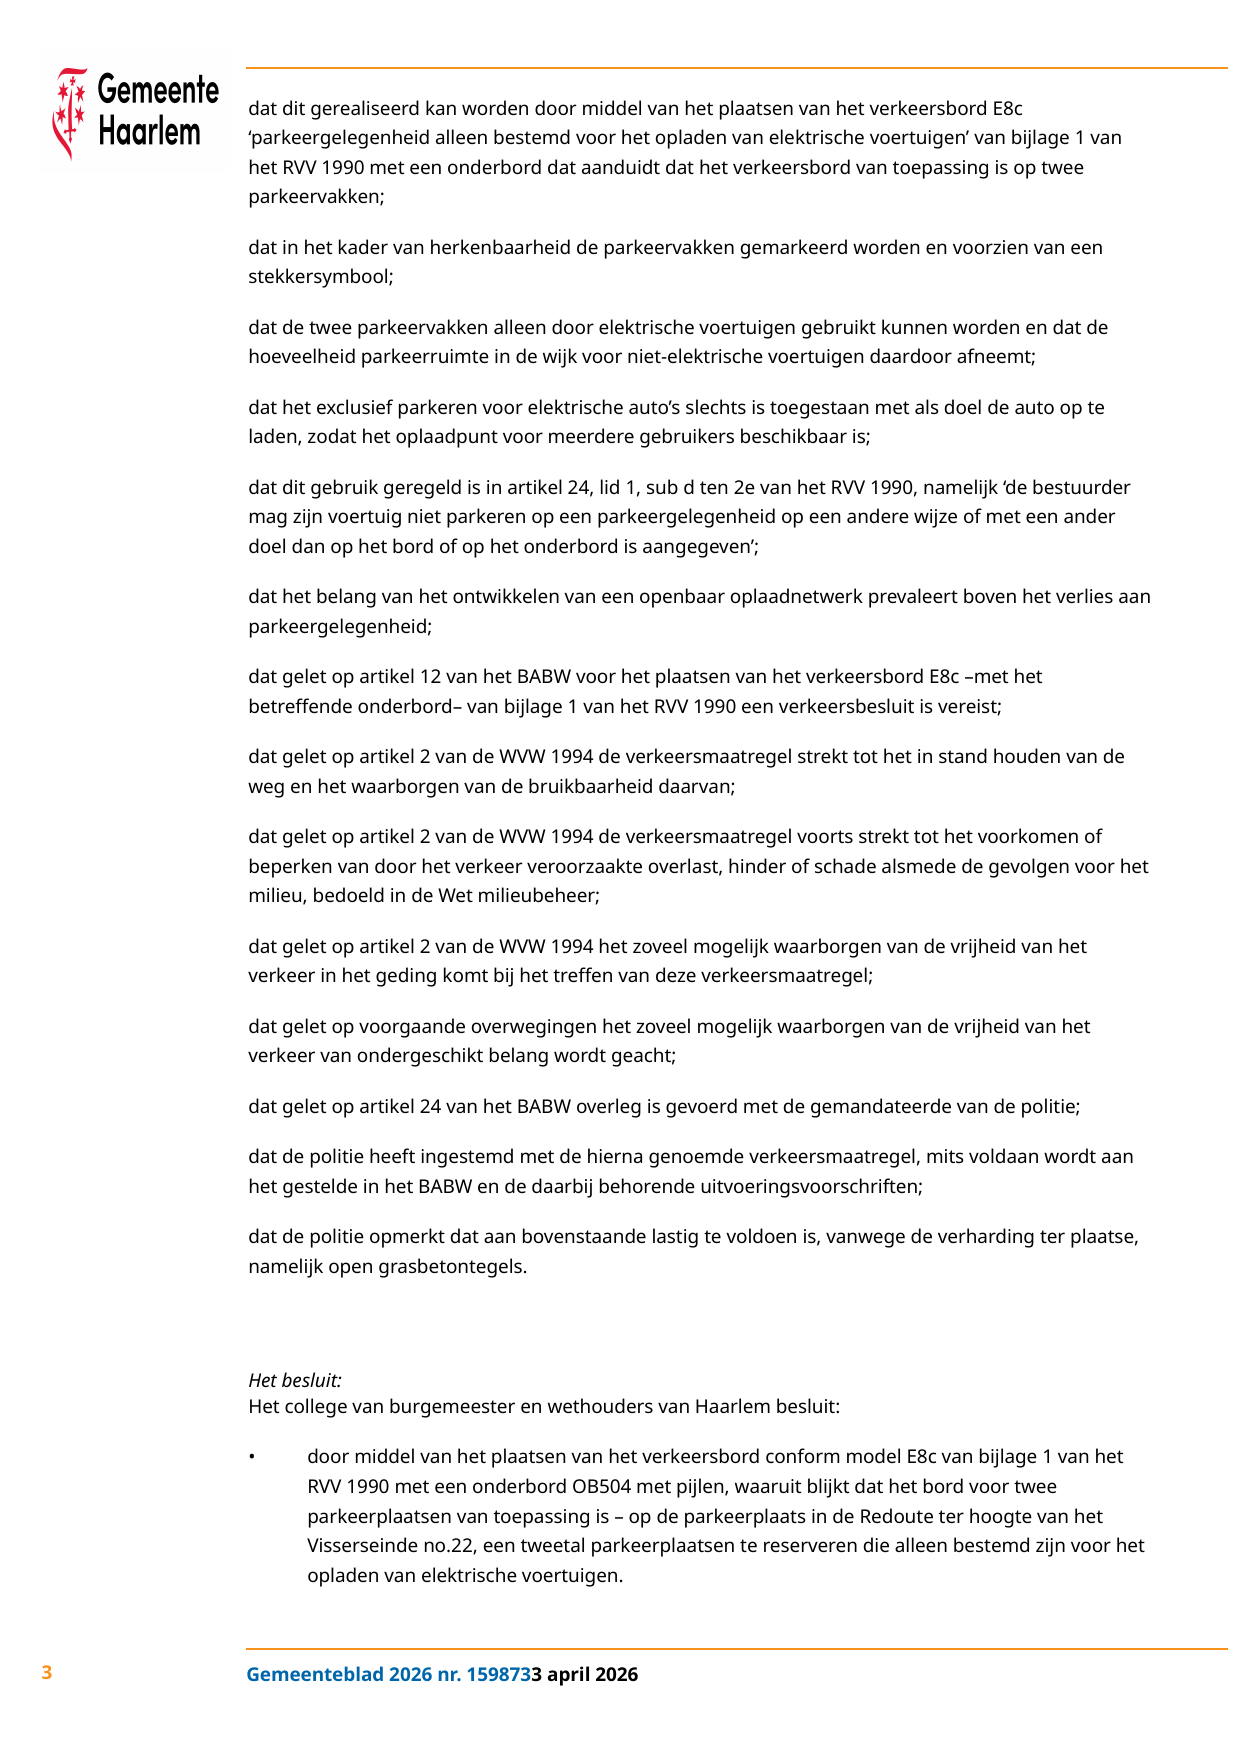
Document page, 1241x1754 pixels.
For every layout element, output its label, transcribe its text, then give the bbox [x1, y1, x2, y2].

text dat de politie heeft ingestemd met de hierna genoemde verkeersmaatregel, mits voldaan wordt aan het gestelde in het BABW en de daarbij behorende uitvoeringsvoorschriften; [248, 1143, 1152, 1199]
text dat in het kader van herkenbaarheid de parkeervakken gemarkeerd worden en voorzien van een stekkersymbool; [248, 234, 1152, 289]
text dat gelet op artikel 2 van de WVW 1994 de verkeersmaatregel strekt tot het in stand houden van de weg en het waarborgen van de bruikbaarheid daarvan; [248, 743, 1152, 799]
text dat de politie opmerkt dat aan bovenstaande lastig te voldoen is, vanwege de verharding ter plaatse, namelijk open grasbetontegels. [248, 1223, 1152, 1279]
list door middel van het plaatsen van het verkeersbord conform model E8c van bijlage 1 van het RVV 1990 met een onderbord OB504 met pijlen, waaruit blijkt dat het bord voor twee parkeerplaatsen van toepassing is – op de parkeerplaats in de Redoute ter hoogte van het Visserseinde no.22, een tweetal parkeerplaatsen te reserveren die alleen bestemd zijn voor het opladen van elektrische voertuigen. [248, 1444, 1152, 1588]
text Het college van burgemeester en wethouders van Haarlem besluit: [248, 1393, 1152, 1419]
text dat gelet op artikel 2 van de WVW 1994 het zoveel mogelijk waarborgen van de vrijheid van het verkeer in het geding komt bij het treffen van deze verkeersmaatregel; [248, 933, 1152, 988]
text dat dit gerealiseerd kan worden door middel van het plaatsen van het verkeersbord E8c ‘parkeergelegenheid alleen bestemd voor het opladen van elektrische voertuigen’ van bijlage 1 van het RVV 1990 met een onderbord dat aanduidt dat het verkeersbord van toepassing is op twee parkeervakken; [248, 95, 1152, 209]
text dat gelet op voorgaande overwegingen het zoveel mogelijk waarborgen van de vrijheid van het verkeer van ondergeschikt belang wordt geacht; [248, 1013, 1152, 1068]
text dat het exclusief parkeren voor elektrische auto’s slechts is toegestaan met als doel de auto op te laden, zodat het oplaadpunt voor meerdere gebruikers beschikbaar is; [248, 394, 1152, 449]
text dat de twee parkeervakken alleen door elektrische voertuigen gebruikt kunnen worden en dat de hoeveelheid parkeerruimte in de wijk voor niet-elektrische voertuigen daardoor afneemt; [248, 314, 1152, 369]
text dat dit gebruik geregeld is in artikel 24, lid 1, sub d ten 2e van het RVV 1990, namelijk ‘de bestuurder mag zijn voertuig niet parkeren op een parkeergelegenheid op een andere wijze of met een ander doel dan op het bord of op het onderbord is aangegeven’; [248, 474, 1152, 559]
text dat gelet op artikel 2 van de WVW 1994 de verkeersmaatregel voorts strekt tot het voorkomen of beperken van door het verkeer veroorzaakte overlast, hinder of schade alsmede de gevolgen voor het milieu, bedoeld in de Wet milieubeheer; [248, 823, 1152, 908]
text dat het belang van het ontwikkelen van een openbaar oplaadnetwerk prevaleert boven het verlies aan parkeergelegenheid; [248, 583, 1152, 639]
text Het besluit: [248, 1367, 1152, 1393]
text dat gelet op artikel 24 van het BABW overleg is gevoerd met de gemandateerde van de politie; [248, 1093, 1152, 1119]
picture [41, 47, 231, 172]
text dat gelet op artikel 12 van het BABW voor het plaatsen van het verkeersbord E8c –met het betreffende onderbord– van bijlage 1 van het RVV 1990 een verkeersbesluit is vereist; [248, 663, 1152, 719]
